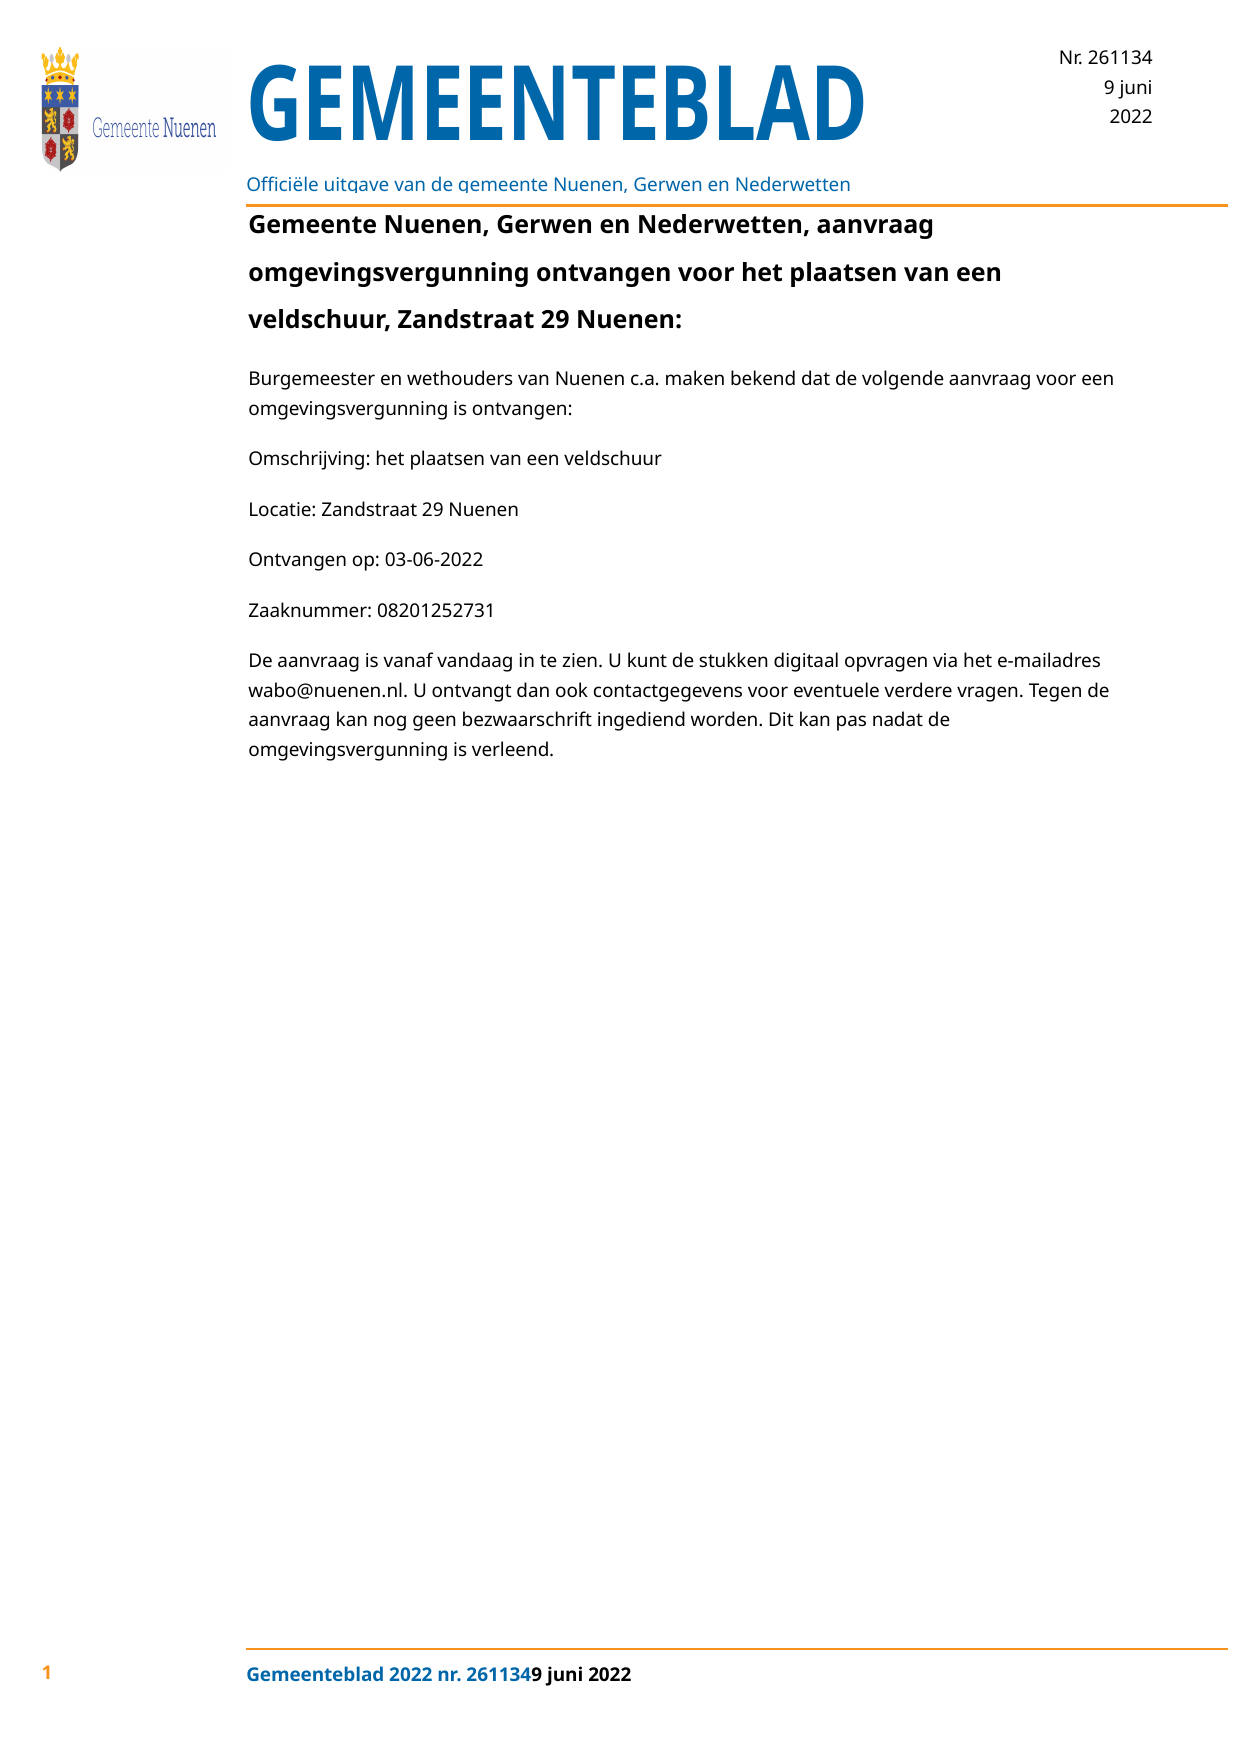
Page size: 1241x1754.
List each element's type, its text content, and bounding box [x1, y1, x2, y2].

picture [41, 47, 231, 172]
text De aanvraag is vanaf vandaag in te zien. U kunt de stukken digitaal opvragen via het e-mailadres wabo@nuenen.nl. U ontvangt dan ook contactgegevens voor eventuele verdere vragen. Tegen de aanvraag kan nog geen bezwaarschrift ingediend worden. Dit kan pas nadat de omgevingsvergunning is verleend. [248, 647, 1152, 762]
text Ontvangen op: 03-06-2022 [248, 546, 1152, 572]
text Zaaknummer: 08201252731 [248, 597, 1152, 622]
text Gemeente Nuenen, Gerwen en Nederwetten, aanvraag omgevingsvergunning ontvangen voor het plaatsen van een veldschuur, Zandstraat 29 Nuenen: [248, 207, 1152, 336]
text Locatie: Zandstraat 29 Nuenen [248, 496, 1152, 522]
text Burgemeester en wethouders van Nuenen c.a. maken bekend dat de volgende aanvraag voor een omgevingsvergunning is ontvangen: [248, 366, 1152, 421]
text Omschrijving: het plaatsen van een veldschuur [248, 446, 1152, 471]
